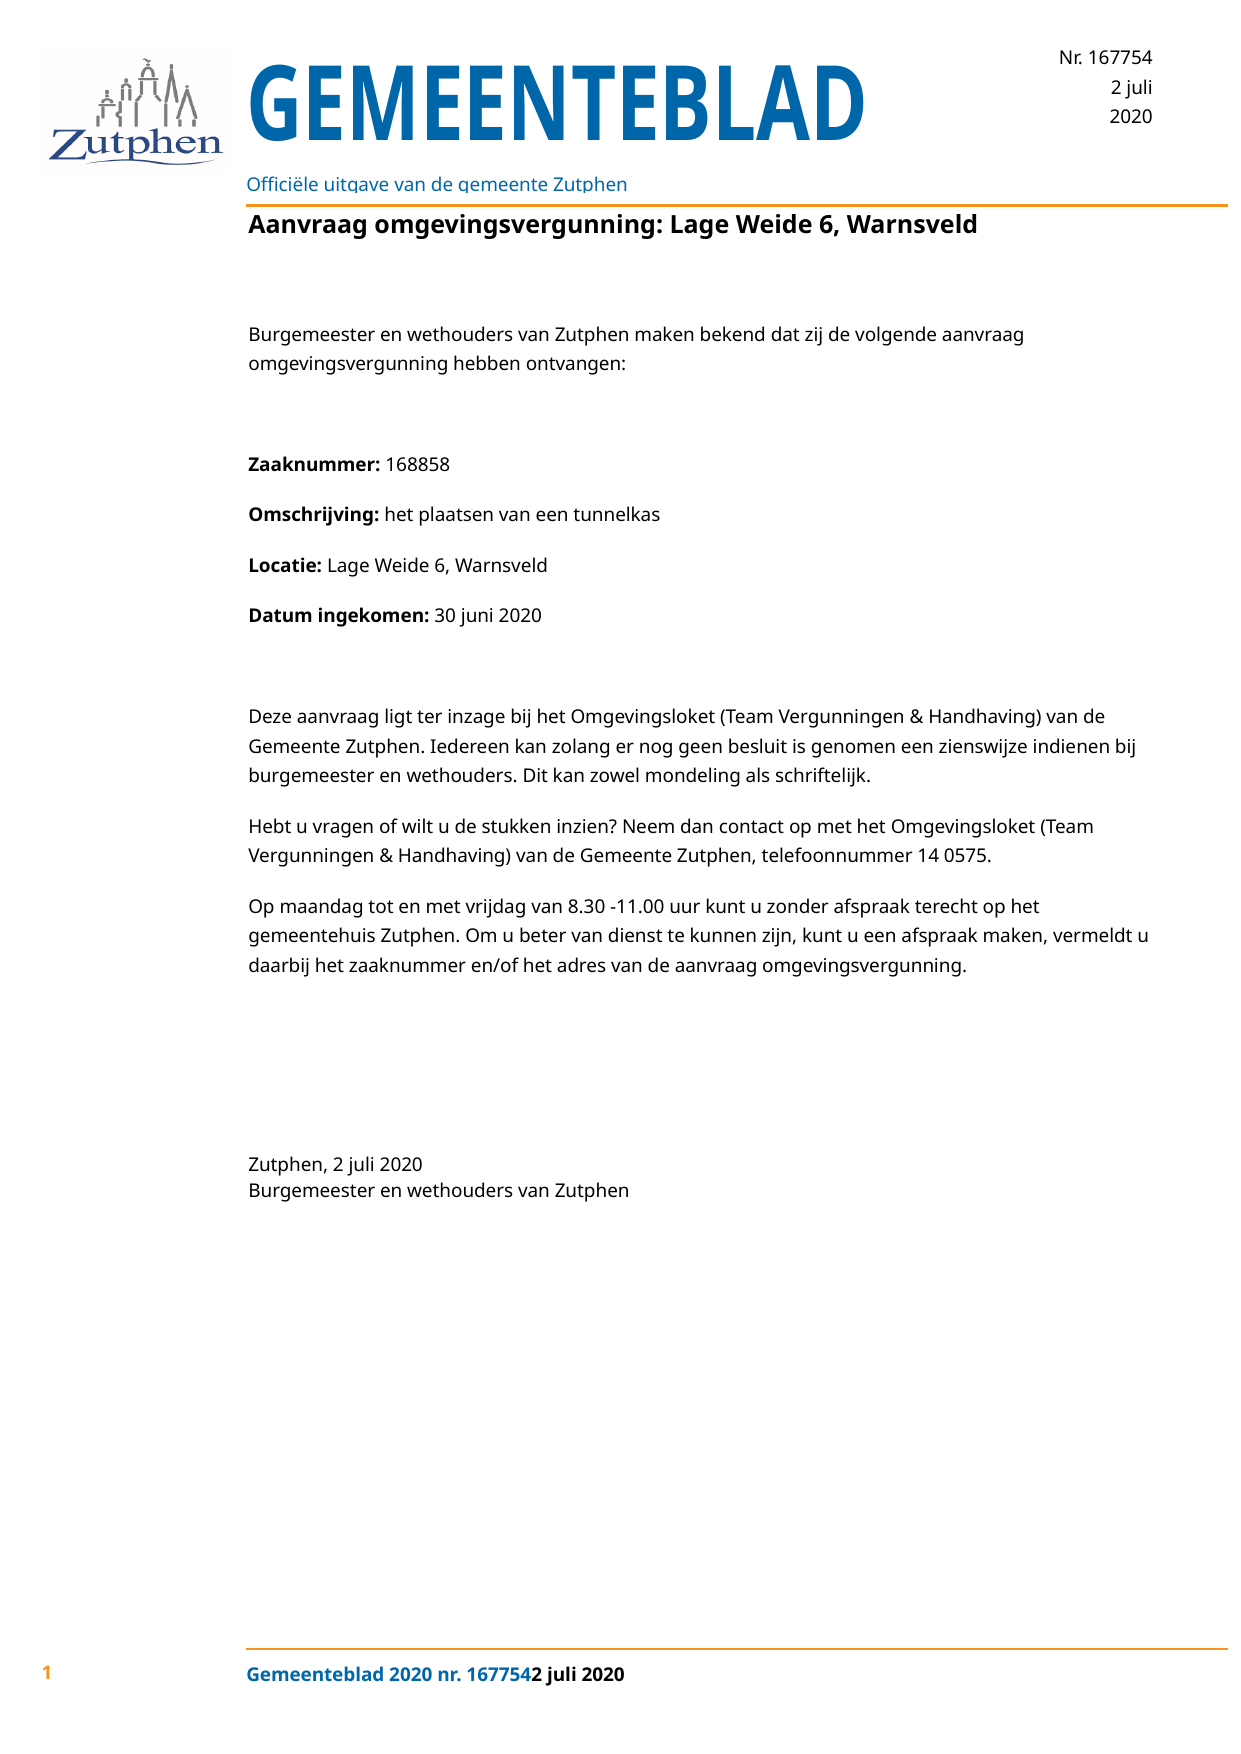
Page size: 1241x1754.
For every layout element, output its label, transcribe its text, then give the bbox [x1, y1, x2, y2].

text Datum ingekomen: 30 juni 2020 [248, 602, 1152, 628]
text Deze aanvraag ligt ter inzage bij het Omgevingsloket (Team Vergunningen & Handhaving) van de Gemeente Zutphen. Iedereen kan zolang er nog geen besluit is genomen een zienswijze indienen bij burgemeester en wethouders. Dit kan zowel mondeling als schriftelijk. [248, 703, 1152, 788]
picture [41, 47, 231, 172]
text Aanvraag omgevingsvergunning: Lage Weide 6, Warnsveld [248, 207, 1152, 241]
text Op maandag tot en met vrijdag van 8.30 -11.00 uur kunt u zonder afspraak terecht op het gemeentehuis Zutphen. Om u beter van dienst te kunnen zijn, kunt u een afspraak maken, vermeldt u daarbij het zaaknummer en/of het adres van de aanvraag omgevingsvergunning. [248, 893, 1152, 978]
text Zutphen, 2 juli 2020 [248, 1151, 1152, 1177]
text Hebt u vragen of wilt u de stukken inzien? Neem dan contact op met het Omgevingsloket (Team Vergunningen & Handhaving) van de Gemeente Zutphen, telefoonnummer 14 0575. [248, 813, 1152, 868]
text Burgemeester en wethouders van Zutphen maken bekend dat zij de volgende aanvraag omgevingsvergunning hebben ontvangen: [248, 321, 1152, 376]
text Omschrijving: het plaatsen van een tunnelkas [248, 502, 1152, 527]
text Locatie: Lage Weide 6, Warnsveld [248, 552, 1152, 578]
text Zaaknummer: 168858 [248, 451, 1152, 477]
text Burgemeester en wethouders van Zutphen [248, 1177, 1152, 1202]
